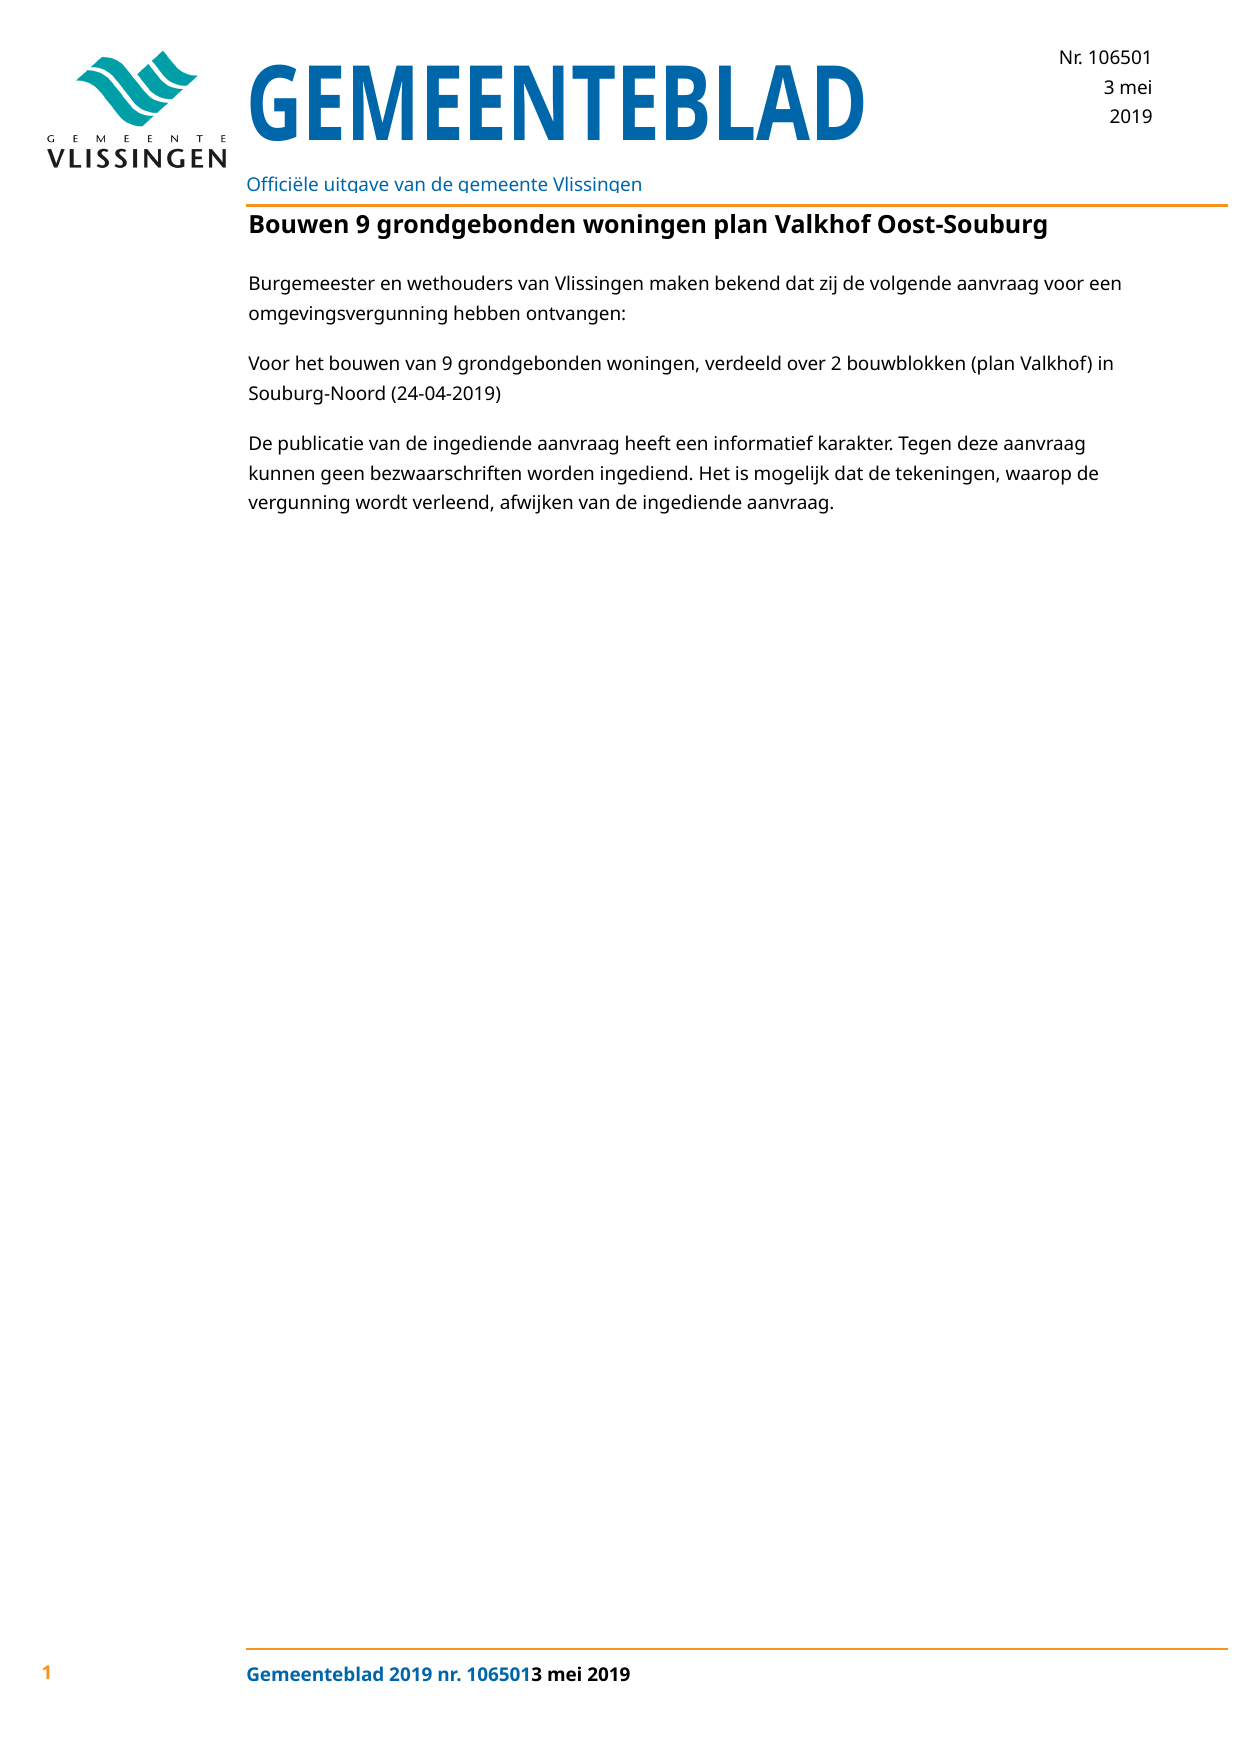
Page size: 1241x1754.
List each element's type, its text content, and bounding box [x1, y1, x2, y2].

text Bouwen 9 grondgebonden woningen plan Valkhof Oost-Souburg [248, 207, 1152, 241]
text Voor het bouwen van 9 grondgebonden woningen, verdeeld over 2 bouwblokken (plan Valkhof) in Souburg-Noord (24-04-2019) [248, 350, 1152, 406]
picture [41, 47, 231, 172]
text De publicatie van de ingediende aanvraag heeft een informatief karakter. Tegen deze aanvraag kunnen geen bezwaarschriften worden ingediend. Het is mogelijk dat de tekeningen, waarop de vergunning wordt verleend, afwijken van de ingediende aanvraag. [248, 430, 1152, 515]
text Burgemeester en wethouders van Vlissingen maken bekend dat zij de volgende aanvraag voor een omgevingsvergunning hebben ontvangen: [248, 270, 1152, 326]
